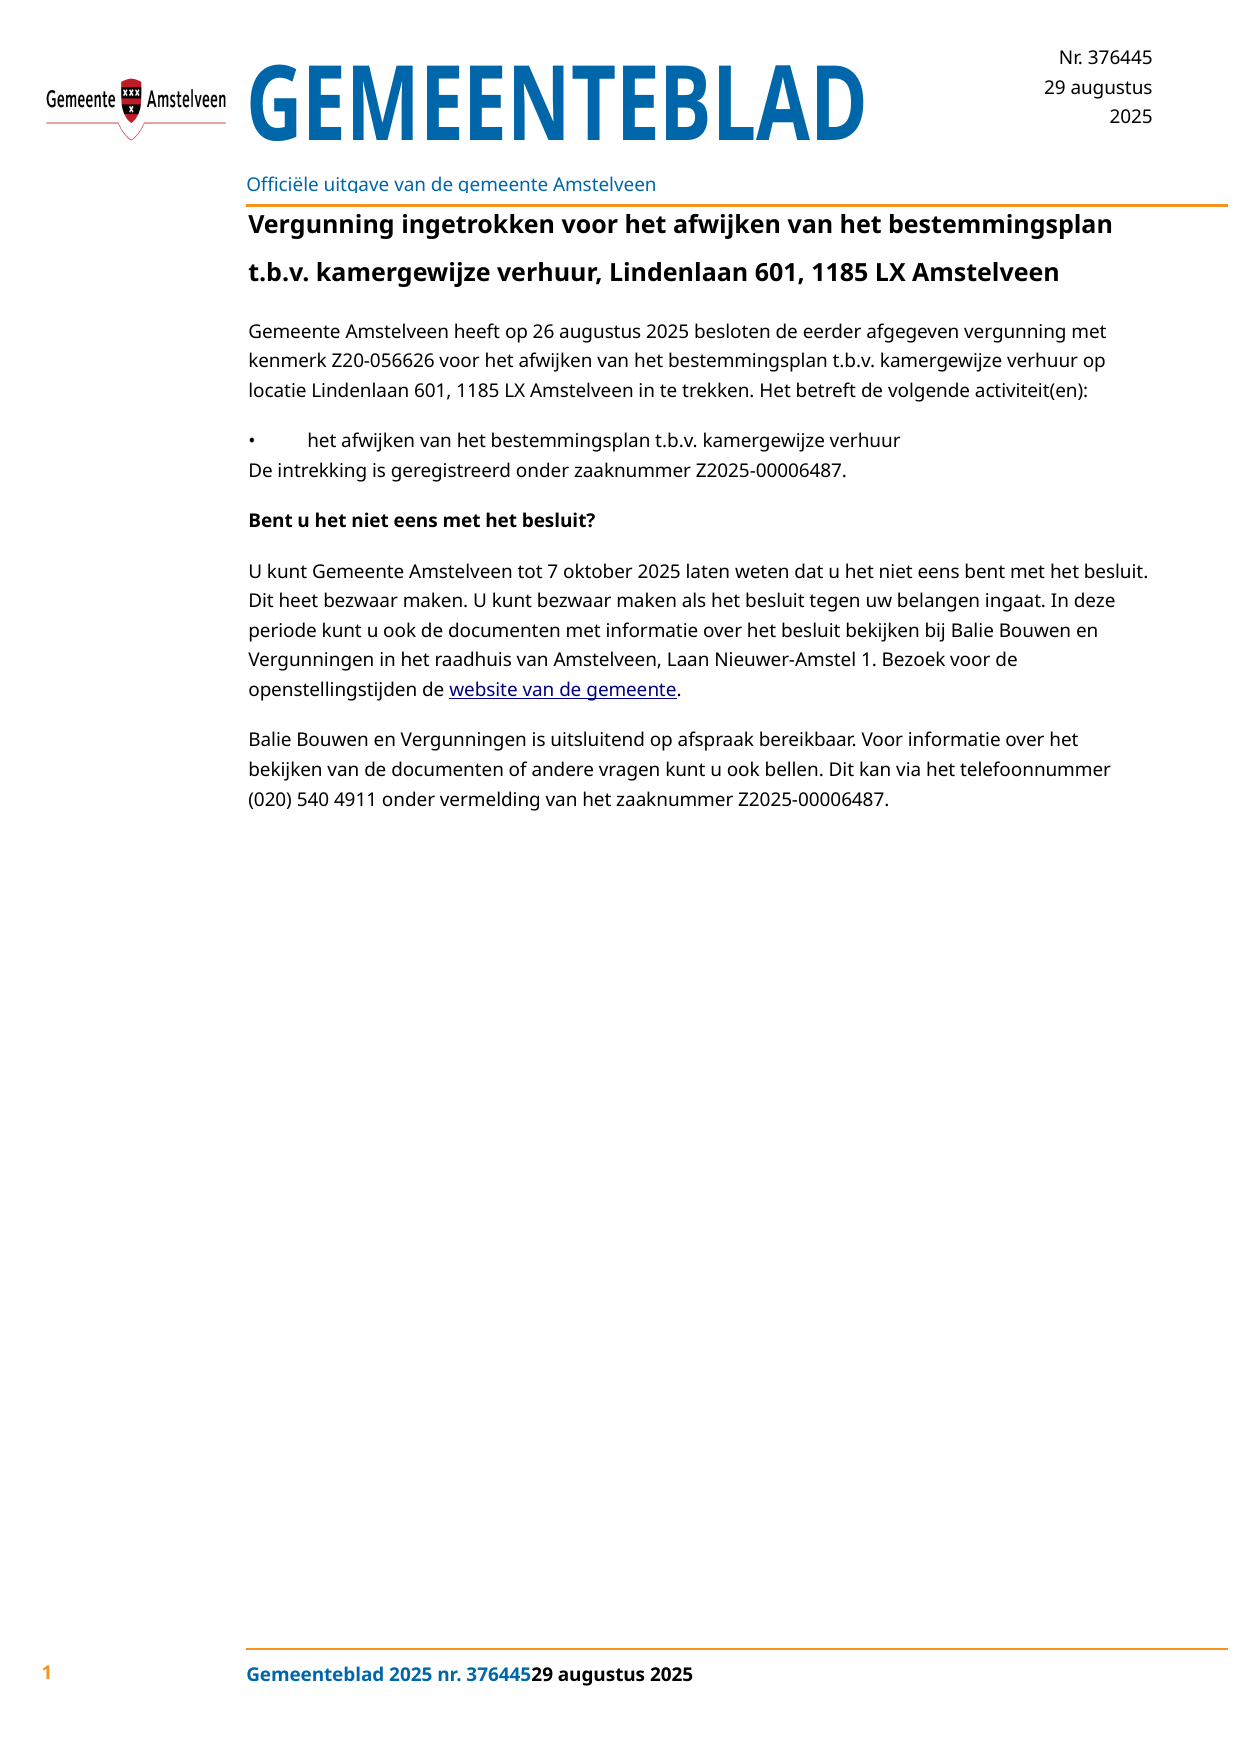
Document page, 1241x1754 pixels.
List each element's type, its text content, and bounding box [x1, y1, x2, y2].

text Balie Bouwen en Vergunningen is uitsluitend op afspraak bereikbaar. Voor informatie over het bekijken van de documenten of andere vragen kunt u ook bellen. Dit kan via het telefoonnummer (020) 540 4911 onder vermelding van het zaaknummer Z2025-00006487. [248, 727, 1152, 812]
text U kunt Gemeente Amstelveen tot 7 oktober 2025 laten weten dat u het niet eens bent met het besluit. Dit heet bezwaar maken. U kunt bezwaar maken als het besluit tegen uw belangen ingaat. In deze periode kunt u ook de documenten met informatie over het besluit bekijken bij Balie Bouwen en Vergunningen in het raadhuis van Amstelveen, Laan Nieuwer-Amstel 1. Bezoek voor de openstellingstijden de website van de gemeente. [248, 558, 1152, 702]
text Gemeente Amstelveen heeft op 26 augustus 2025 besloten de eerder afgegeven vergunning met kenmerk Z20-056626 voor het afwijken van het bestemmingsplan t.b.v. kamergewijze verhuur op locatie Lindenlaan 601, 1185 LX Amstelveen in te trekken. Het betreft de volgende activiteit(en): [248, 318, 1152, 403]
text Vergunning ingetrokken voor het afwijken van het bestemmingsplan t.b.v. kamergewijze verhuur, Lindenlaan 601, 1185 LX Amstelveen [248, 207, 1152, 288]
list het afwijken van het bestemmingsplan t.b.v. kamergewijze verhuur [248, 427, 1152, 453]
picture [41, 47, 231, 172]
text Bent u het niet eens met het besluit? [248, 507, 1152, 533]
text De intrekking is geregistreerd onder zaaknummer Z2025-00006487. [248, 457, 1152, 483]
